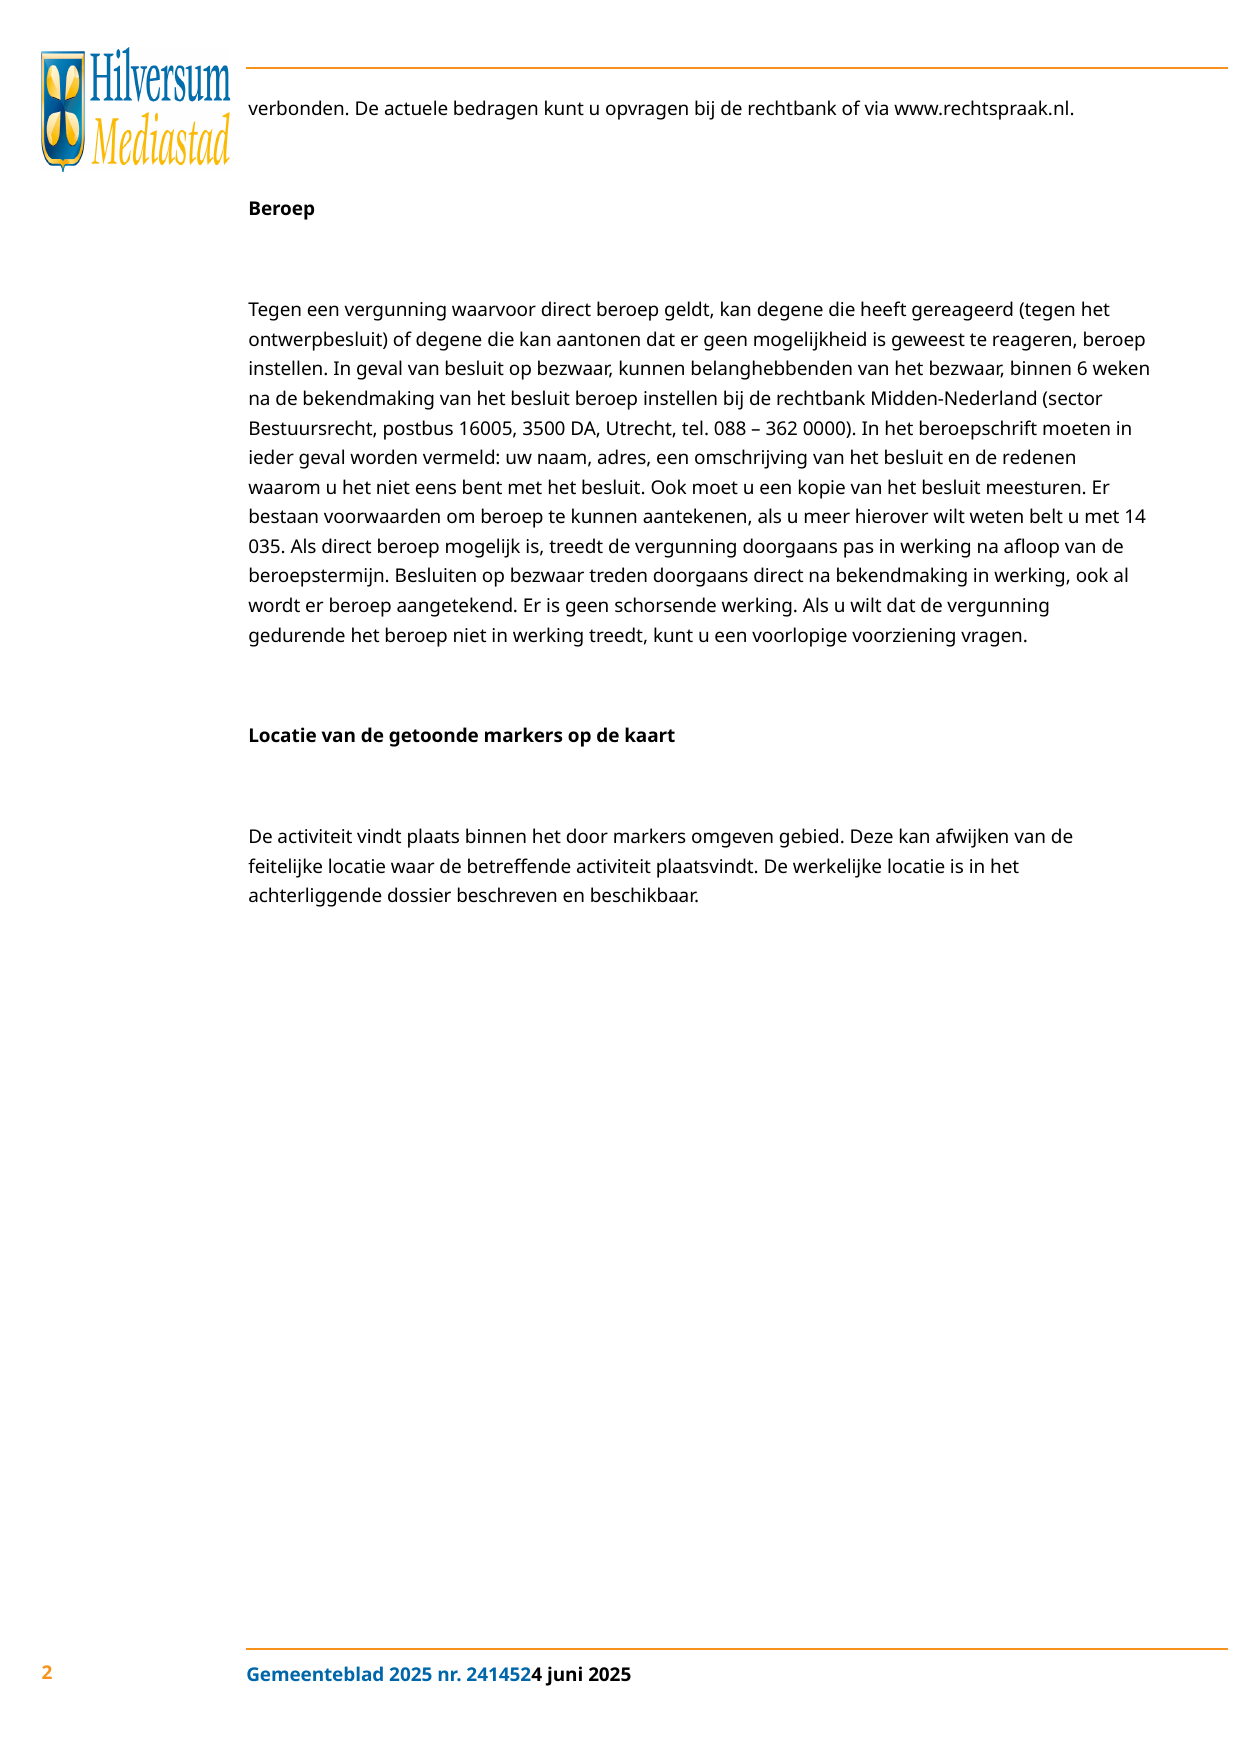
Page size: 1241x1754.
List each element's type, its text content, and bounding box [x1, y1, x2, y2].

text De activiteit vindt plaats binnen het door markers omgeven gebied. Deze kan afwijken van de feitelijke locatie waar de betreffende activiteit plaatsvindt. De werkelijke locatie is in het achterliggende dossier beschreven en beschikbaar. [248, 823, 1152, 908]
text Tegen een vergunning waarvoor direct beroep geldt, kan degene die heeft gereageerd (tegen het ontwerpbesluit) of degene die kan aantonen dat er geen mogelijkheid is geweest te reageren, beroep instellen. In geval van besluit op bezwaar, kunnen belanghebbenden van het bezwaar, binnen 6 weken na de bekendmaking van het besluit beroep instellen bij de rechtbank Midden-Nederland (sector Bestuursrecht, postbus 16005, 3500 DA, Utrecht, tel. 088 – 362 0000). In het beroepschrift moeten in ieder geval worden vermeld: uw naam, adres, een omschrijving van het besluit en de redenen waarom u het niet eens bent met het besluit. Ook moet u een kopie van het besluit meesturen. Er bestaan voorwaarden om beroep te kunnen aantekenen, als u meer hierover wilt weten belt u met 14 035. Als direct beroep mogelijk is, treedt de vergunning doorgaans pas in werking na afloop van de beroepstermijn. Besluiten op bezwaar treden doorgaans direct na bekendmaking in werking, ook al wordt er beroep aangetekend. Er is geen schorsende werking. Als u wilt dat de vergunning gedurende het beroep niet in werking treedt, kunt u een voorlopige voorziening vragen. [248, 296, 1152, 648]
text verbonden. De actuele bedragen kunt u opvragen bij de rechtbank of via www.rechtspraak.nl. [248, 95, 1152, 121]
text Beroep [248, 196, 1152, 221]
picture [41, 47, 231, 172]
text Locatie van de getoonde markers op de kaart [248, 723, 1152, 748]
